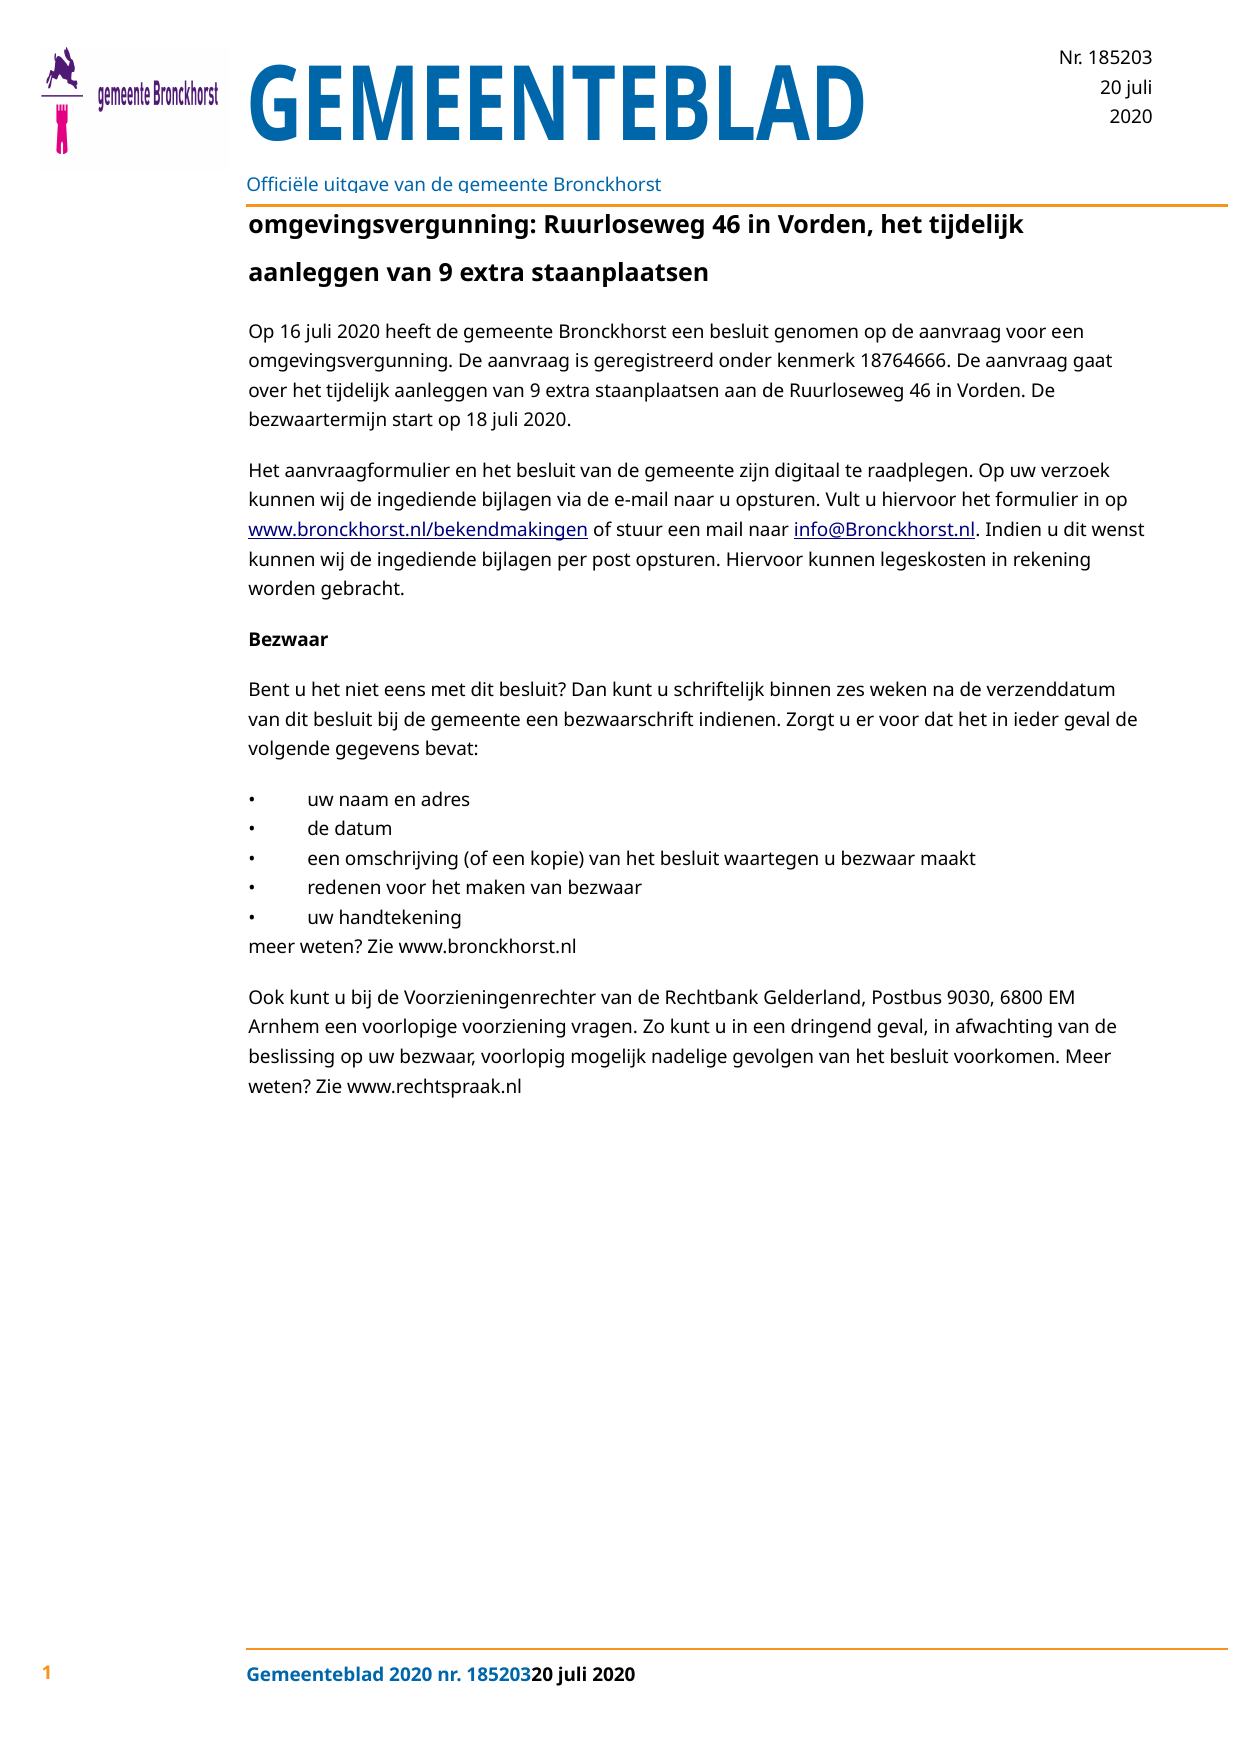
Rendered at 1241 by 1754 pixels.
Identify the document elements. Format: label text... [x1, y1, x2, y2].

text Bent u het niet eens met dit besluit? Dan kunt u schriftelijk binnen zes weken na de verzenddatum van dit besluit bij de gemeente een bezwaarschrift indienen. Zorgt u er voor dat het in ieder geval de volgende gegevens bevat: [248, 676, 1152, 761]
list redenen voor het maken van bezwaar [248, 874, 1152, 900]
text Ook kunt u bij de Voorzieningenrechter van de Rechtbank Gelderland, Postbus 9030, 6800 EM Arnhem een voorlopige voorziening vragen. Zo kunt u in een dringend geval, in afwachting van de beslissing op uw bezwaar, voorlopig mogelijk nadelige gevolgen van het besluit voorkomen. Meer weten? Zie www.rechtspraak.nl [248, 984, 1152, 1099]
text Bezwaar [248, 626, 1152, 652]
list uw handtekening [248, 904, 1152, 930]
text meer weten? Zie www.bronckhorst.nl [248, 934, 1152, 959]
list uw naam en adres [248, 786, 1152, 812]
picture [41, 47, 231, 172]
text Op 16 juli 2020 heeft de gemeente Bronckhorst een besluit genomen op de aanvraag voor een omgevingsvergunning. De aanvraag is geregistreerd onder kenmerk 18764666. De aanvraag gaat over het tijdelijk aanleggen van 9 extra staanplaatsen aan de Ruurloseweg 46 in Vorden. De bezwaartermijn start op 18 juli 2020. [248, 318, 1152, 432]
text omgevingsvergunning: Ruurloseweg 46 in Vorden, het tijdelijk aanleggen van 9 extra staanplaatsen [248, 207, 1152, 288]
list een omschrijving (of een kopie) van het besluit waartegen u bezwaar maakt [248, 845, 1152, 871]
text Het aanvraagformulier en het besluit van de gemeente zijn digitaal te raadplegen. Op uw verzoek kunnen wij de ingediende bijlagen via de e-mail naar u opsturen. Vult u hiervoor het formulier in op www.bronckhorst.nl/bekendmakingen of stuur een mail naar info@Bronckhorst.nl. Indien u dit wenst kunnen wij de ingediende bijlagen per post opsturen. Hiervoor kunnen legeskosten in rekening worden gebracht. [248, 457, 1152, 601]
list de datum [248, 815, 1152, 841]
